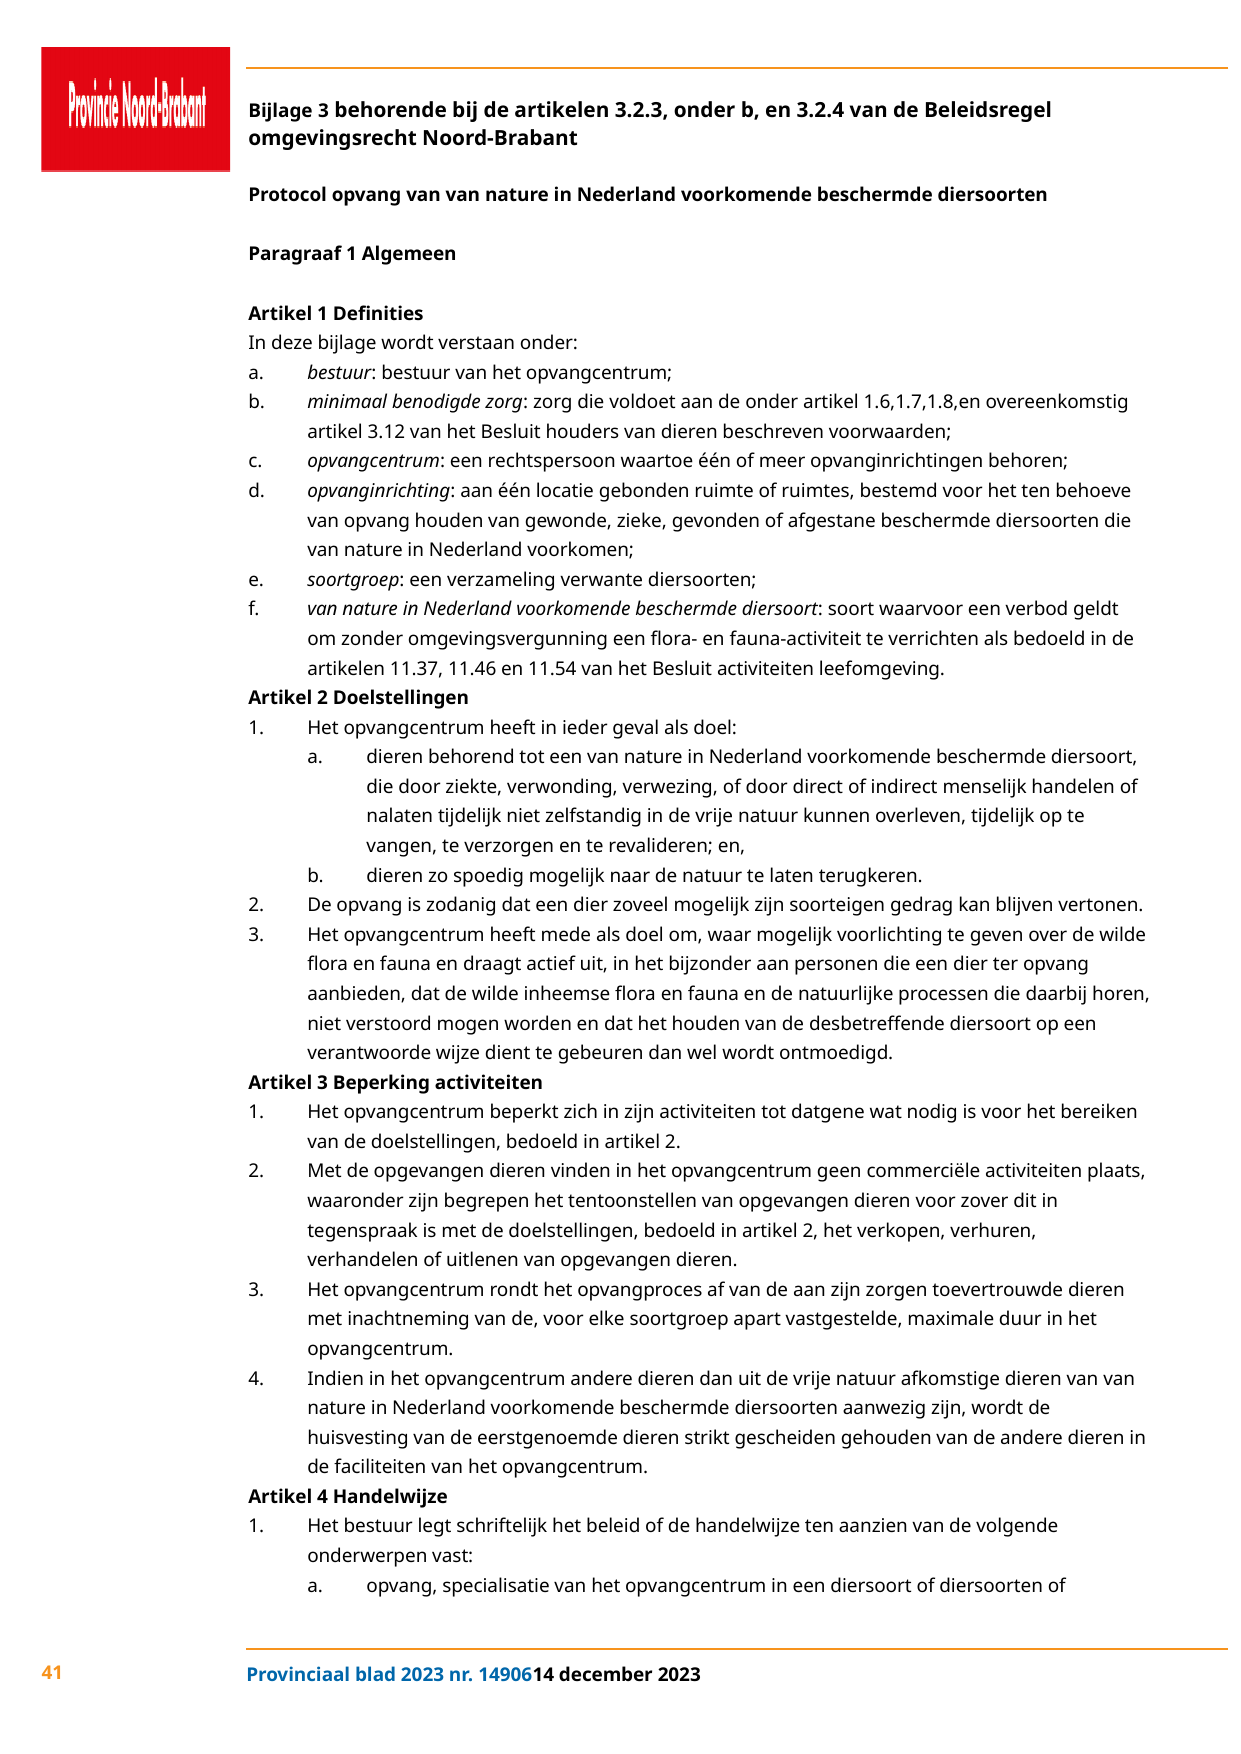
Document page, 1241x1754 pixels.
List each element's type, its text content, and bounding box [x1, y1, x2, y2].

text Paragraaf 1 Algemeen [248, 241, 1152, 266]
list minimaal benodigde zorg: zorg die voldoet aan de onder artikel 1.6,1.7,1.8,en overeenkomstig artikel 3.12 van het Besluit houders van dieren beschreven voorwaarden; [248, 388, 1152, 444]
text Artikel 1 Definities [248, 300, 1152, 325]
text Artikel 3 Beperking activiteiten [248, 1069, 1152, 1094]
list Het opvangcentrum beperkt zich in zijn activiteiten tot datgene wat nodig is voor het bereiken van de doelstellingen, bedoeld in artikel 2. [248, 1098, 1152, 1154]
text In deze bijlage wordt verstaan onder: [248, 329, 1152, 355]
text Protocol opvang van van nature in Nederland voorkomende beschermde diersoorten [248, 181, 1152, 207]
list dieren zo spoedig mogelijk naar de natuur te laten terugkeren. [307, 862, 1152, 887]
list Indien in het opvangcentrum andere dieren dan uit de vrije natuur afkomstige dieren van van nature in Nederland voorkomende beschermde diersoorten aanwezig zijn, wordt de huisvesting van de eerstgenoemde dieren strikt gescheiden gehouden van de andere dieren in de faciliteiten van het opvangcentrum. [248, 1365, 1152, 1479]
list De opvang is zodanig dat een dier zoveel mogelijk zijn soorteigen gedrag kan blijven vertonen. [248, 891, 1152, 917]
list bestuur: bestuur van het opvangcentrum; [248, 359, 1152, 384]
list Met de opgevangen dieren vinden in het opvangcentrum geen commerciële activiteiten plaats, waaronder zijn begrepen het tentoonstellen van opgevangen dieren voor zover dit in tegenspraak is met de doelstellingen, bedoeld in artikel 2, het verkopen, verhuren, verhandelen of uitlenen van opgevangen dieren. [248, 1158, 1152, 1272]
picture [41, 47, 231, 172]
text Artikel 4 Handelwijze [248, 1483, 1152, 1509]
text Bijlage 3 behorende bij de artikelen 3.2.3, onder b, en 3.2.4 van de Beleidsregel omgevingsrecht Noord-Brabant [248, 95, 1152, 152]
list dieren behorend tot een van nature in Nederland voorkomende beschermde diersoort, die door ziekte, verwonding, verwezing, of door direct of indirect menselijk handelen of nalaten tijdelijk niet zelfstandig in de vrije natuur kunnen overleven, tijdelijk op te vangen, te verzorgen en te revalideren; en, [307, 743, 1152, 858]
list Het opvangcentrum heeft in ieder geval als doel: [248, 714, 1152, 739]
list opvanginrichting: aan één locatie gebonden ruimte of ruimtes, bestemd voor het ten behoeve van opvang houden van gewonde, zieke, gevonden of afgestane beschermde diersoorten die van nature in Nederland voorkomen; [248, 477, 1152, 562]
list soortgroep: een verzameling verwante diersoorten; [248, 566, 1152, 592]
list opvangcentrum: een rechtspersoon waartoe één of meer opvanginrichtingen behoren; [248, 448, 1152, 473]
text Artikel 2 Doelstellingen [248, 684, 1152, 710]
list van nature in Nederland voorkomende beschermde diersoort: soort waarvoor een verbod geldt om zonder omgevingsvergunning een flora- en fauna-activiteit te verrichten als bedoeld in de artikelen 11.37, 11.46 en 11.54 van het Besluit activiteiten leefomgeving. [248, 596, 1152, 680]
list Het opvangcentrum rondt het opvangproces af van de aan zijn zorgen toevertrouwde dieren met inachtneming van de, voor elke soortgroep apart vastgestelde, maximale duur in het opvangcentrum. [248, 1276, 1152, 1361]
list opvang, specialisatie van het opvangcentrum in een diersoort of diersoorten of [307, 1572, 1152, 1597]
list Het opvangcentrum heeft mede als doel om, waar mogelijk voorlichting te geven over de wilde flora en fauna en draagt actief uit, in het bijzonder aan personen die een dier ter opvang aanbieden, dat de wilde inheemse flora en fauna en de natuurlijke processen die daarbij horen, niet verstoord mogen worden en dat het houden van de desbetreffende diersoort op een verantwoorde wijze dient te gebeuren dan wel wordt ontmoedigd. [248, 921, 1152, 1065]
list Het bestuur legt schriftelijk het beleid of de handelwijze ten aanzien van de volgende onderwerpen vast: [248, 1513, 1152, 1568]
